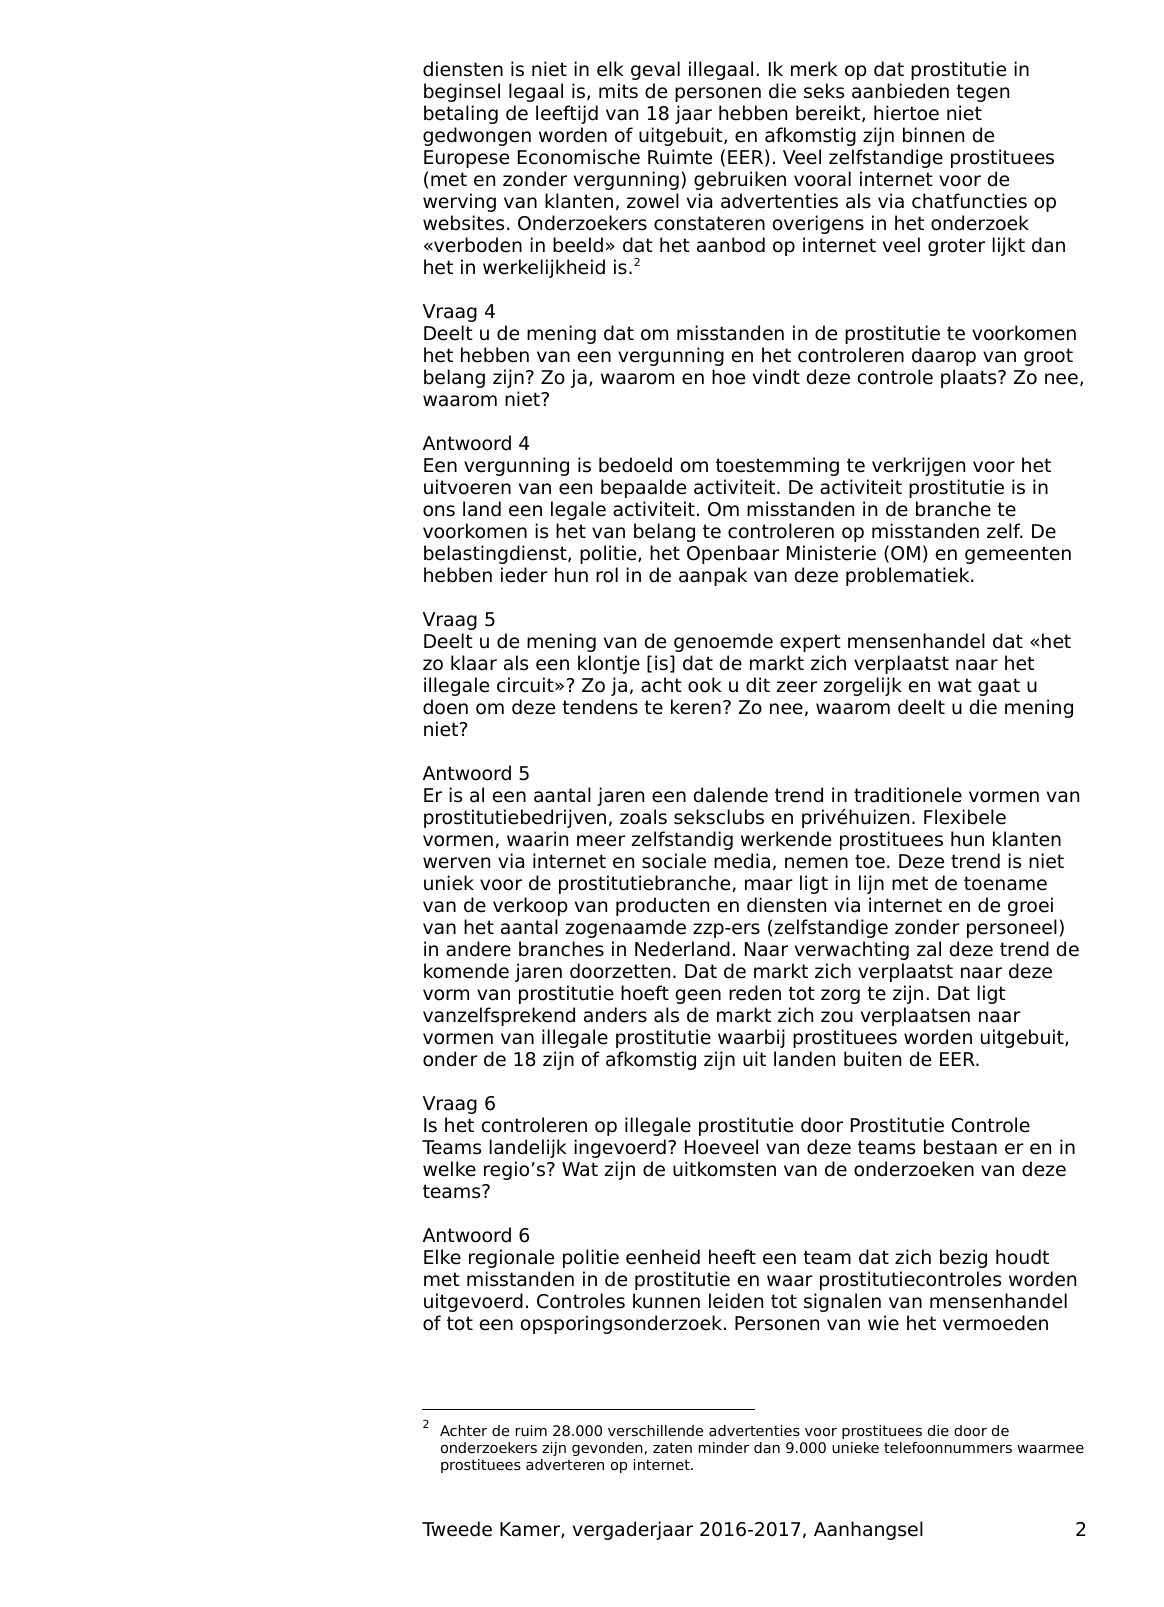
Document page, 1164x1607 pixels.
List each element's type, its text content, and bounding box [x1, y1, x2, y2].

text diensten is niet in elk geval illegaal. Ik merk op dat prostitutie in beginsel legaal is, mits de personen die seks aanbieden tegen betaling de leeftijd van 18 jaar hebben bereikt, hiertoe niet gedwongen worden of uitgebuit, en afkomstig zijn binnen de Europese Economische Ruimte (EER). Veel zelfstandige prostituees (met en zonder vergunning) gebruiken vooral internet voor de werving van klanten, zowel via advertenties als via chatfuncties op websites. Onderzoekers constateren overigens in het onderzoek «verboden in beeld» dat het aanbod op internet veel groter lijkt dan het in werkelijkheid is. [422, 59, 1087, 279]
text Vraag 4 [422, 301, 1087, 323]
text Antwoord 5 [422, 763, 1087, 785]
text Vraag 5 [422, 609, 1087, 631]
text Antwoord 4 [422, 433, 1087, 455]
text Is het controleren op illegale prostitutie door Prostitutie Controle Teams landelijk ingevoerd? Hoeveel van deze teams bestaan er en in welke regio’s? Wat zijn de uitkomsten van de onderzoeken van deze teams? [422, 1115, 1087, 1203]
text Vraag 6 [422, 1093, 1087, 1115]
text Elke regionale politie eenheid heeft een team dat zich bezig houdt met misstanden in de prostitutie en waar prostitutiecontroles worden uitgevoerd. Controles kunnen leiden tot signalen van mensenhandel of tot een opsporingsonderzoek. Personen van wie het vermoeden [422, 1247, 1087, 1335]
text Er is al een aantal jaren een dalende trend in traditionele vormen van prostitutiebedrijven, zoals seksclubs en privéhuizen. Flexibele vormen, waarin meer zelfstandig werkende prostituees hun klanten werven via internet en sociale media, nemen toe. Deze trend is niet uniek voor de prostitutiebranche, maar ligt in lijn met de toename van de verkoop van producten en diensten via internet en de groei van het aantal zogenaamde zzp-ers (zelfstandige zonder personeel) in andere branches in Nederland. Naar verwachting zal deze trend de komende jaren doorzetten. Dat de markt zich verplaatst naar deze vorm van prostitutie hoeft geen reden tot zorg te zijn. Dat ligt vanzelfsprekend anders als de markt zich zou verplaatsen naar vormen van illegale prostitutie waarbij prostituees worden uitgebuit, onder de 18 zijn of afkomstig zijn uit landen buiten de EER. [422, 785, 1087, 1071]
text Een vergunning is bedoeld om toestemming te verkrijgen voor het uitvoeren van een bepaalde activiteit. De activiteit prostitutie is in ons land een legale activiteit. Om misstanden in de branche te voorkomen is het van belang te controleren op misstanden zelf. De belastingdienst, politie, het Openbaar Ministerie (OM) en gemeenten hebben ieder hun rol in de aanpak van deze problematiek. [422, 455, 1087, 587]
text Achter de ruim 28.000 verschillende advertenties voor prostituees die door de onderzoekers zijn gevonden, zaten minder dan 9.000 unieke telefoonnummers waarmee prostituees adverteren op internet. [422, 1418, 1087, 1474]
text Antwoord 6 [422, 1225, 1087, 1247]
text Deelt u de mening van de genoemde expert mensenhandel dat «het zo klaar als een klontje [is] dat de markt zich verplaatst naar het illegale circuit»? Zo ja, acht ook u dit zeer zorgelijk en wat gaat u doen om deze tendens te keren? Zo nee, waarom deelt u die mening niet? [422, 631, 1087, 741]
text Deelt u de mening dat om misstanden in de prostitutie te voorkomen het hebben van een vergunning en het controleren daarop van groot belang zijn? Zo ja, waarom en hoe vindt deze controle plaats? Zo nee, waarom niet? [422, 323, 1087, 411]
